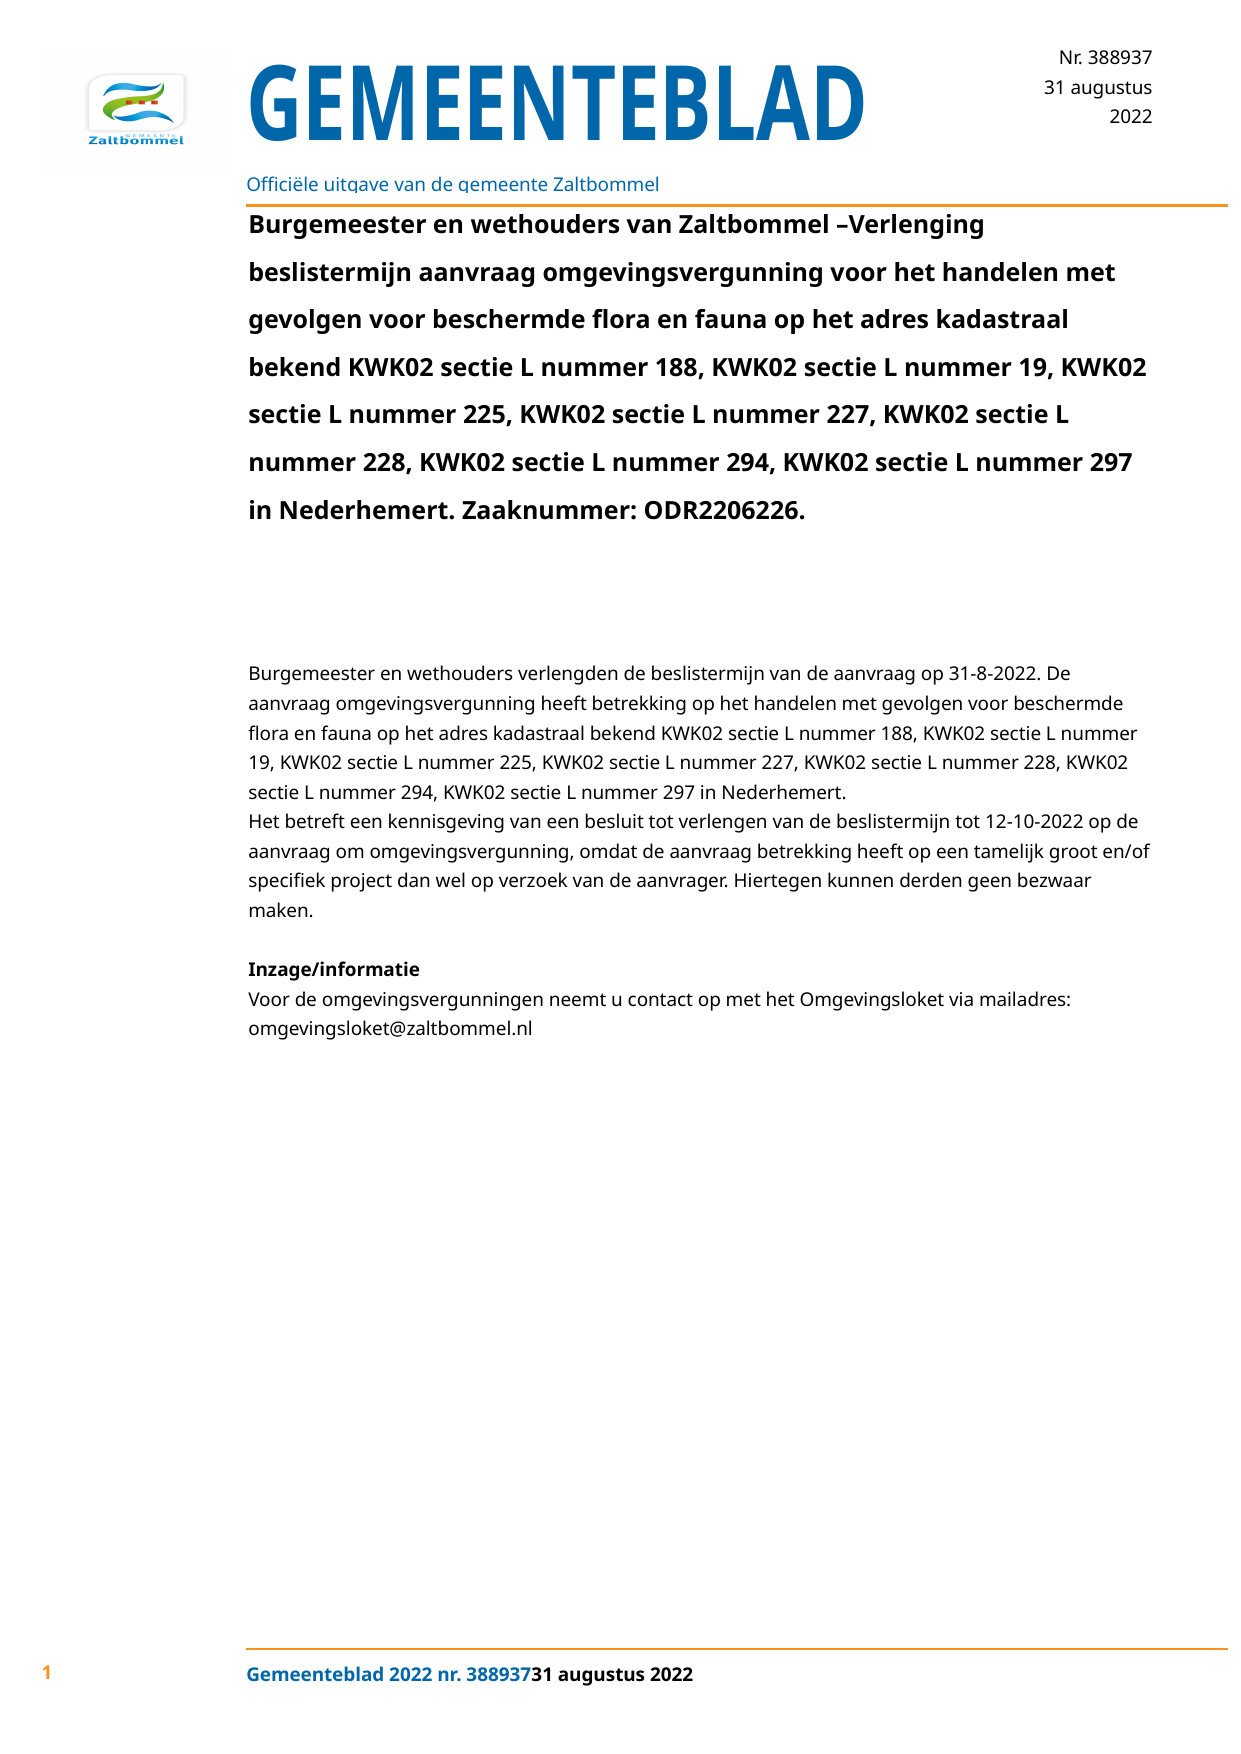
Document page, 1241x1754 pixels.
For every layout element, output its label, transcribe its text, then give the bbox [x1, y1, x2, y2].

text Burgemeester en wethouders verlengden de beslistermijn van de aanvraag op 31-8-2022. De aanvraag omgevingsvergunning heeft betrekking op het handelen met gevolgen voor beschermde flora en fauna op het adres kadastraal bekend KWK02 sectie L nummer 188, KWK02 sectie L nummer 19, KWK02 sectie L nummer 225, KWK02 sectie L nummer 227, KWK02 sectie L nummer 228, KWK02 sectie L nummer 294, KWK02 sectie L nummer 297 in Nederhemert. [248, 661, 1152, 804]
text Inzage/informatie [248, 956, 1152, 982]
picture [41, 47, 231, 172]
text Het betreft een kennisgeving van een besluit tot verlengen van de beslistermijn tot 12-10-2022 op de aanvraag om omgevingsvergunning, omdat de aanvraag betrekking heeft op een tamelijk groot en/of specifiek project dan wel op verzoek van de aanvrager. Hiertegen kunnen derden geen bezwaar maken. [248, 808, 1152, 923]
text Burgemeester en wethouders van Zaltbommel –Verlenging beslistermijn aanvraag omgevingsvergunning voor het handelen met gevolgen voor beschermde flora en fauna op het adres kadastraal bekend KWK02 sectie L nummer 188, KWK02 sectie L nummer 19, KWK02 sectie L nummer 225, KWK02 sectie L nummer 227, KWK02 sectie L nummer 228, KWK02 sectie L nummer 294, KWK02 sectie L nummer 297 in Nederhemert. Zaaknummer: ODR2206226. [248, 207, 1152, 526]
text Voor de omgevingsvergunningen neemt u contact op met het Omgevingsloket via mailadres: omgevingsloket@zaltbommel.nl [248, 986, 1152, 1041]
